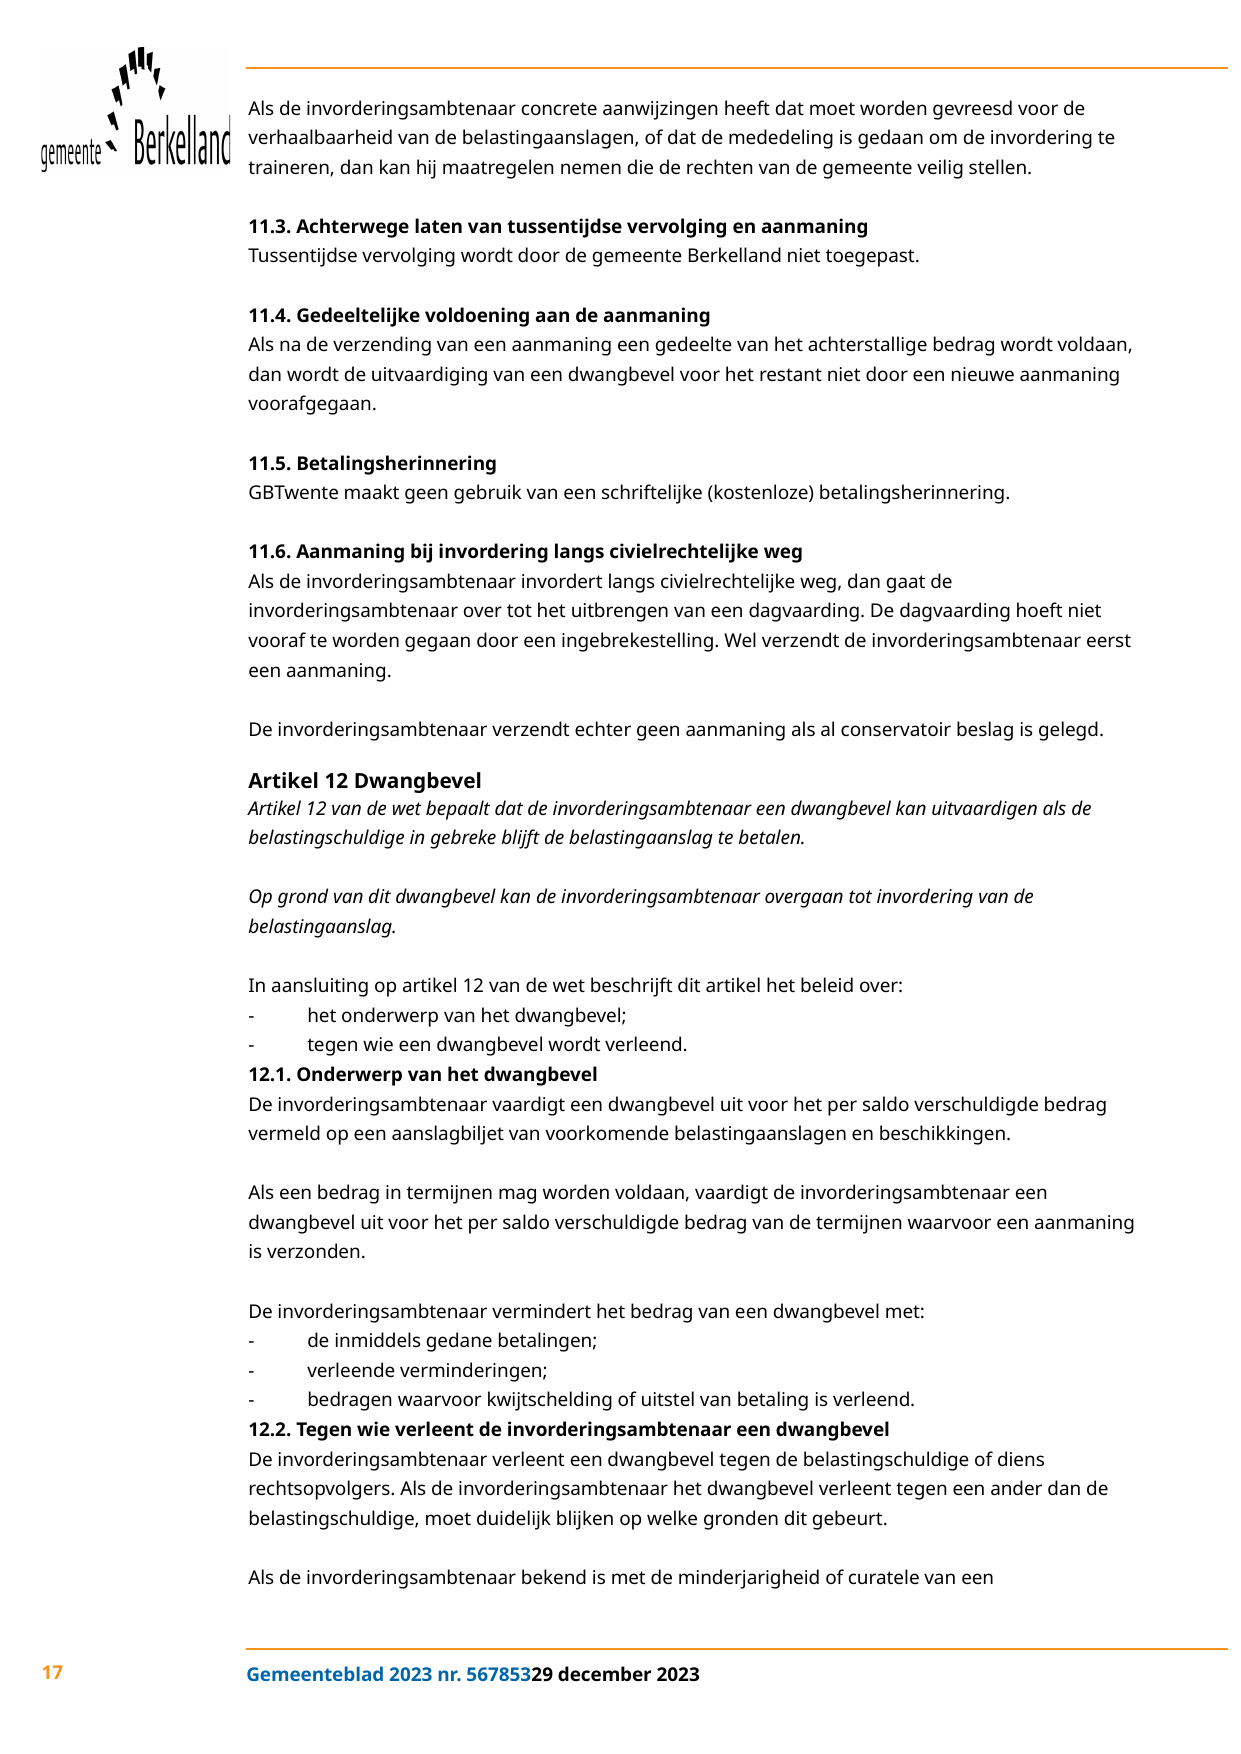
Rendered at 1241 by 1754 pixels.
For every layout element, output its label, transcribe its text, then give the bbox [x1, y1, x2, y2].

text 12.2. Tegen wie verleent de invorderingsambtenaar een dwangbevel [248, 1416, 1152, 1442]
text Tussentijdse vervolging wordt door de gemeente Berkelland niet toegepast. [248, 243, 1152, 268]
text Als de invorderingsambtenaar concrete aanwijzingen heeft dat moet worden gevreesd voor de verhaalbaarheid van de belastingaanslagen, of dat de mededeling is gedaan om de invordering te traineren, dan kan hij maatregelen nemen die de rechten van de gemeente veilig stellen. [248, 95, 1152, 180]
text 11.6. Aanmaning bij invordering langs civielrechtelijke weg [248, 538, 1152, 564]
text Artikel 12 Dwangbevel [248, 766, 1152, 795]
list bedragen waarvoor kwijtschelding of uitstel van betaling is verleend. [248, 1387, 1152, 1412]
text GBTwente maakt geen gebruik van een schriftelijke (kostenloze) betalingsherinnering. [248, 479, 1152, 505]
text Als de invorderingsambtenaar bekend is met de minderjarigheid of curatele van een [248, 1564, 1152, 1590]
text De invorderingsambtenaar vaardigt een dwangbevel uit voor het per saldo verschuldigde bedrag vermeld op een aanslagbiljet van voorkomende belastingaanslagen en beschikkingen. [248, 1091, 1152, 1146]
list tegen wie een dwangbevel wordt verleend. [248, 1032, 1152, 1057]
text Artikel 12 van de wet bepaalt dat de invorderingsambtenaar een dwangbevel kan uitvaardigen als de belastingschuldige in gebreke blijft de belastingaanslag te betalen. [248, 795, 1152, 850]
text De invorderingsambtenaar verleent een dwangbevel tegen de belastingschuldige of diens rechtsopvolgers. Als de invorderingsambtenaar het dwangbevel verleent tegen een ander dan de belastingschuldige, moet duidelijk blijken op welke gronden dit gebeurt. [248, 1446, 1152, 1531]
text 11.4. Gedeeltelijke voldoening aan de aanmaning [248, 302, 1152, 328]
text 12.1. Onderwerp van het dwangbevel [248, 1061, 1152, 1087]
text De invorderingsambtenaar vermindert het bedrag van een dwangbevel met: [248, 1298, 1152, 1323]
list het onderwerp van het dwangbevel; [248, 1002, 1152, 1028]
text Als na de verzending van een aanmaning een gedeelte van het achterstallige bedrag wordt voldaan, dan wordt de uitvaardiging van een dwangbevel voor het restant niet door een nieuwe aanmaning voorafgegaan. [248, 331, 1152, 416]
text In aansluiting op artikel 12 van de wet beschrijft dit artikel het beleid over: [248, 972, 1152, 998]
list verleende verminderingen; [248, 1357, 1152, 1383]
text 11.5. Betalingsherinnering [248, 450, 1152, 476]
text Op grond van dit dwangbevel kan de invorderingsambtenaar overgaan tot invordering van de belastingaanslag. [248, 884, 1152, 939]
text 11.3. Achterwege laten van tussentijdse vervolging en aanmaning [248, 213, 1152, 239]
picture [41, 47, 231, 172]
text Als een bedrag in termijnen mag worden voldaan, vaardigt de invorderingsambtenaar een dwangbevel uit voor het per saldo verschuldigde bedrag van de termijnen waarvoor een aanmaning is verzonden. [248, 1179, 1152, 1264]
text Als de invorderingsambtenaar invordert langs civielrechtelijke weg, dan gaat de invorderingsambtenaar over tot het uitbrengen van een dagvaarding. De dagvaarding hoeft niet vooraf te worden gegaan door een ingebrekestelling. Wel verzendt de invorderingsambtenaar eerst een aanmaning. [248, 568, 1152, 683]
list de inmiddels gedane betalingen; [248, 1327, 1152, 1353]
text De invorderingsambtenaar verzendt echter geen aanmaning als al conservatoir beslag is gelegd. [248, 716, 1152, 742]
